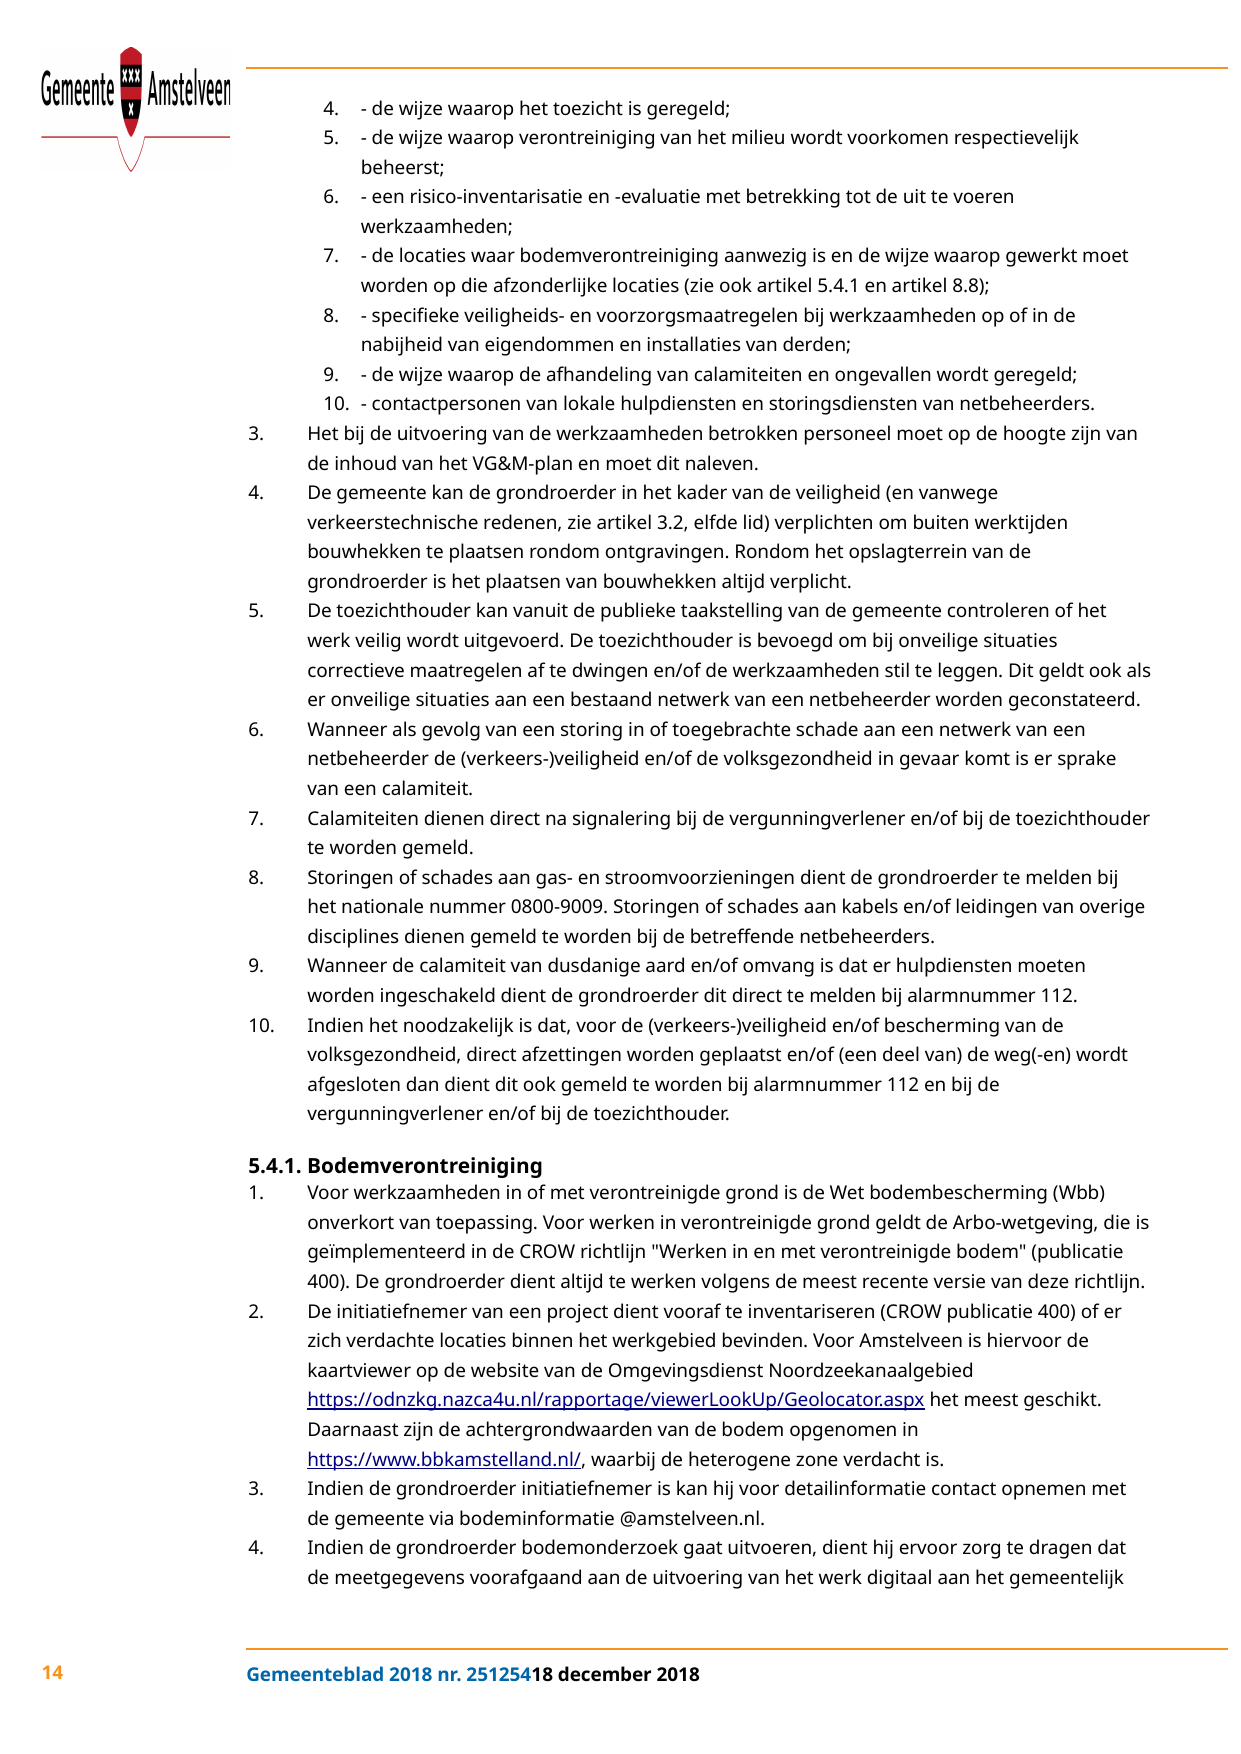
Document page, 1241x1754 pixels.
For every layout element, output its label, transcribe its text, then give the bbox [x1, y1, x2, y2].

list Wanneer de calamiteit van dusdanige aard en/of omvang is dat er hulpdiensten moeten worden ingeschakeld dient de grondroerder dit direct te melden bij alarmnummer 112. [248, 953, 1152, 1008]
list - de wijze waarop de afhandeling van calamiteiten en ongevallen wordt geregeld; [323, 361, 1152, 387]
list De initiatiefnemer van een project dient vooraf te inventariseren (CROW publicatie 400) of er zich verdachte locaties binnen het werkgebied bevinden. Voor Amstelveen is hiervoor de kaartviewer op de website van de Omgevingsdienst Noordzeekanaalgebied https://odnzkg.nazca4u.nl/rapportage/viewerLookUp/Geolocator.aspx het meest geschikt. Daarnaast zijn de achtergrondwaarden van de bodem opgenomen in https://www.bbkamstelland.nl/, waarbij de heterogene zone verdacht is. [248, 1298, 1152, 1471]
list Indien de grondroerder initiatiefnemer is kan hij voor detailinformatie contact opnemen met de gemeente via bodeminformatie @amstelveen.nl. [248, 1475, 1152, 1531]
list Indien de grondroerder bodemonderzoek gaat uitvoeren, dient hij ervoor zorg te dragen dat de meetgegevens voorafgaand aan de uitvoering van het werk digitaal aan het gemeentelijk [248, 1534, 1152, 1590]
list Calamiteiten dienen direct na signalering bij de vergunningverlener en/of bij de toezichthouder te worden gemeld. [248, 805, 1152, 860]
list Voor werkzaamheden in of met verontreinigde grond is de Wet bodembescherming (Wbb) onverkort van toepassing. Voor werken in verontreinigde grond geldt de Arbo-wetgeving, die is geïmplementeerd in de CROW richtlijn "Werken in en met verontreinigde bodem" (publicatie 400). De grondroerder dient altijd te werken volgens de meest recente versie van deze richtlijn. [248, 1179, 1152, 1294]
list - de locaties waar bodemverontreiniging aanwezig is en de wijze waarop gewerkt moet worden op die afzonderlijke locaties (zie ook artikel 5.4.1 en artikel 8.8); [323, 243, 1152, 298]
list - de wijze waarop verontreiniging van het milieu wordt voorkomen respectievelijk beheerst; [323, 124, 1152, 180]
picture [41, 47, 231, 172]
list - de wijze waarop het toezicht is geregeld; [323, 95, 1152, 121]
list De toezichthouder kan vanuit de publieke taakstelling van de gemeente controleren of het werk veilig wordt uitgevoerd. De toezichthouder is bevoegd om bij onveilige situaties correctieve maatregelen af te dwingen en/of de werkzaamheden stil te leggen. Dit geldt ook als er onveilige situaties aan een bestaand netwerk van een netbeheerder worden geconstateerd. [248, 598, 1152, 712]
list - contactpersonen van lokale hulpdiensten en storingsdiensten van netbeheerders. [323, 391, 1152, 416]
list Indien het noodzakelijk is dat, voor de (verkeers-)veiligheid en/of bescherming van de volksgezondheid, direct afzettingen worden geplaatst en/of (een deel van) de weg(-en) wordt afgesloten dan dient dit ook gemeld te worden bij alarmnummer 112 en bij de vergunningverlener en/of bij de toezichthouder. [248, 1012, 1152, 1126]
text 5.4.1. Bodemverontreiniging [248, 1151, 1152, 1179]
list Het bij de uitvoering van de werkzaamheden betrokken personeel moet op de hoogte zijn van de inhoud van het VG&M-plan en moet dit naleven. [248, 420, 1152, 476]
list De gemeente kan de grondroerder in het kader van de veiligheid (en vanwege verkeerstechnische redenen, zie artikel 3.2, elfde lid) verplichten om buiten werktijden bouwhekken te plaatsen rondom ontgravingen. Rondom het opslagterrein van de grondroerder is het plaatsen van bouwhekken altijd verplicht. [248, 479, 1152, 594]
list Wanneer als gevolg van een storing in of toegebrachte schade aan een netwerk van een netbeheerder de (verkeers-)veiligheid en/of de volksgezondheid in gevaar komt is er sprake van een calamiteit. [248, 716, 1152, 801]
list Storingen of schades aan gas- en stroomvoorzieningen dient de grondroerder te melden bij het nationale nummer 0800-9009. Storingen of schades aan kabels en/of leidingen van overige disciplines dienen gemeld te worden bij de betreffende netbeheerders. [248, 864, 1152, 949]
list - specifieke veiligheids- en voorzorgsmaatregelen bij werkzaamheden op of in de nabijheid van eigendommen en installaties van derden; [323, 302, 1152, 357]
list - een risico-inventarisatie en -evaluatie met betrekking tot de uit te voeren werkzaamheden; [323, 183, 1152, 239]
